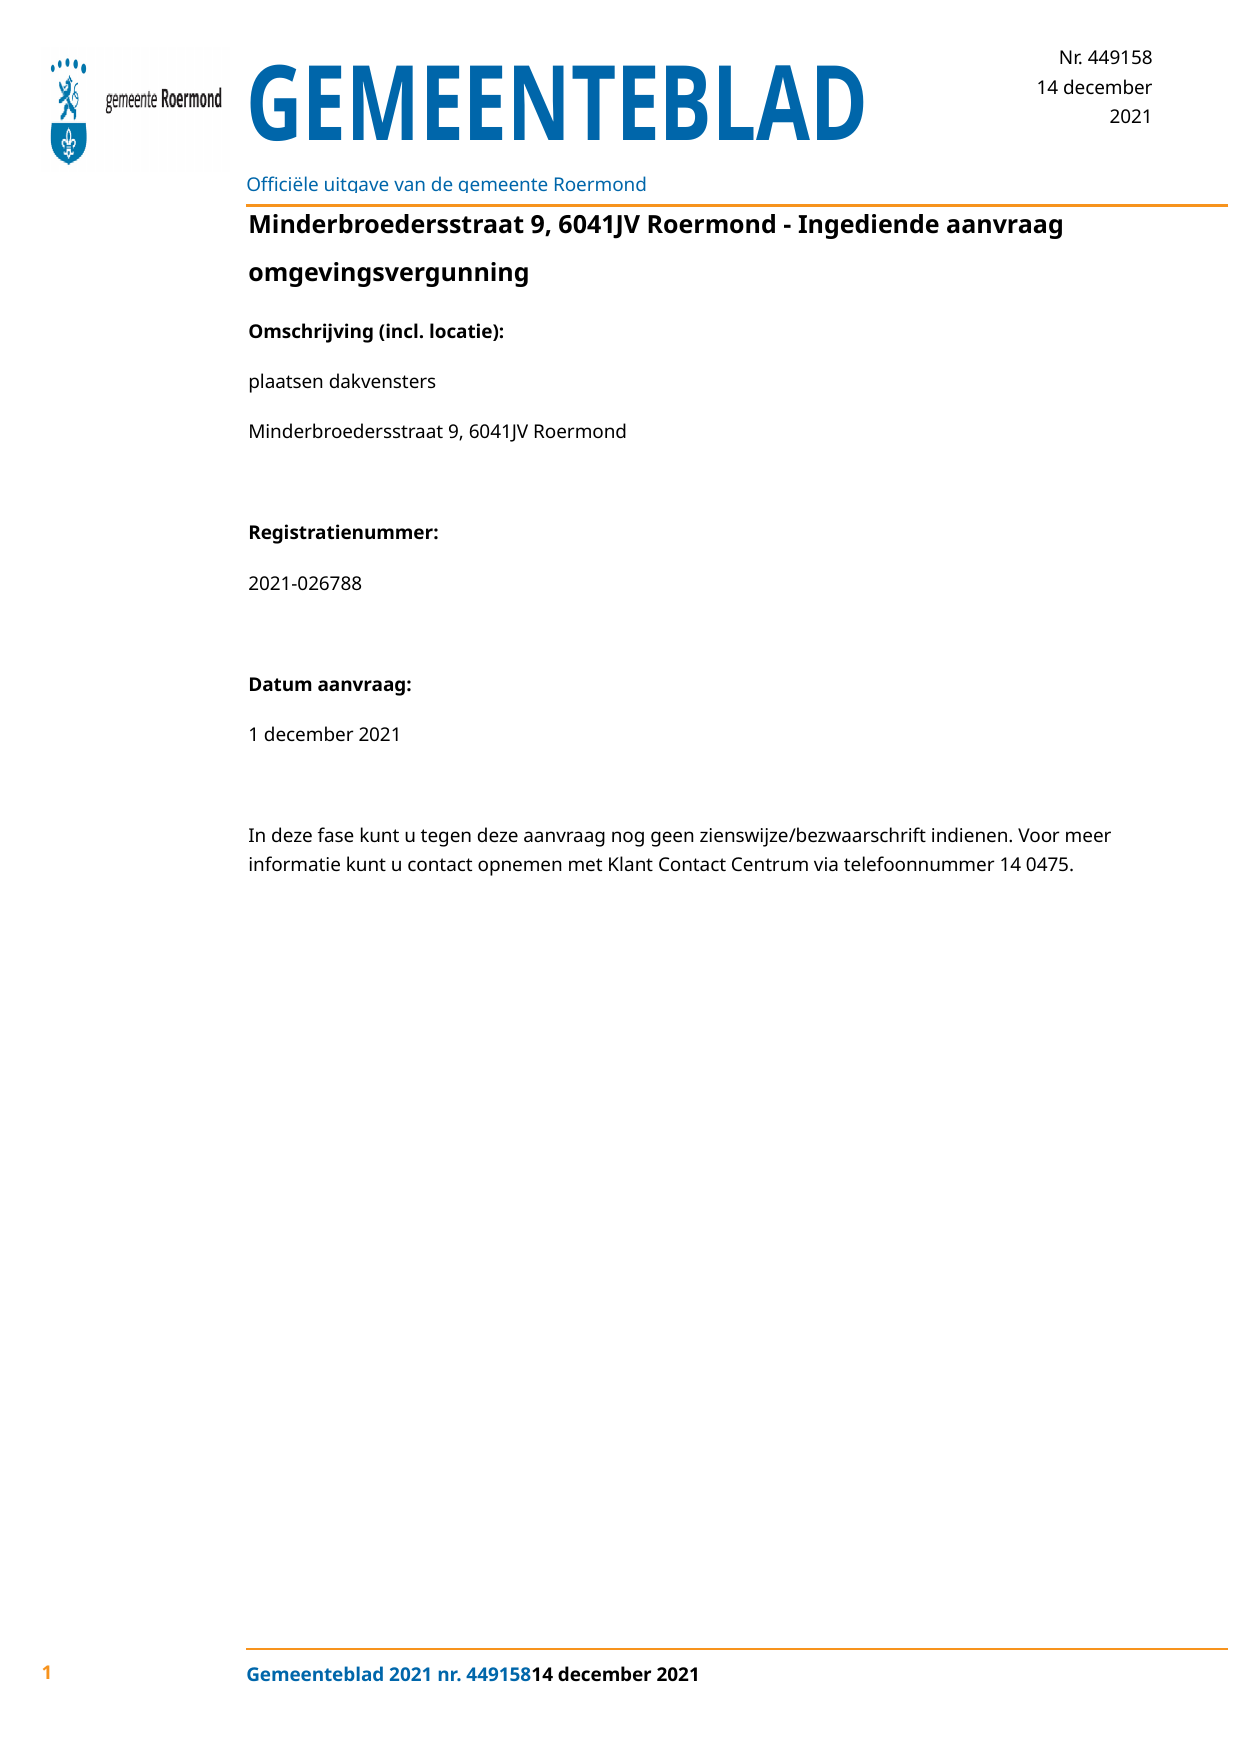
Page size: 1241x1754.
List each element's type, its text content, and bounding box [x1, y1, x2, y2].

text Omschrijving (incl. locatie): [248, 318, 1152, 344]
text 1 december 2021 [248, 721, 1152, 747]
text Registratienummer: [248, 519, 1152, 545]
text Minderbroedersstraat 9, 6041JV Roermond - Ingediende aanvraag omgevingsvergunning [248, 207, 1152, 288]
text Datum aanvraag: [248, 671, 1152, 697]
text Minderbroedersstraat 9, 6041JV Roermond [248, 419, 1152, 444]
text 2021-026788 [248, 570, 1152, 596]
text In deze fase kunt u tegen deze aanvraag nog geen zienswijze/bezwaarschrift indienen. Voor meer informatie kunt u contact opnemen met Klant Contact Centrum via telefoonnummer 14 0475. [248, 822, 1152, 877]
text plaatsen dakvensters [248, 368, 1152, 394]
picture [41, 47, 231, 172]
